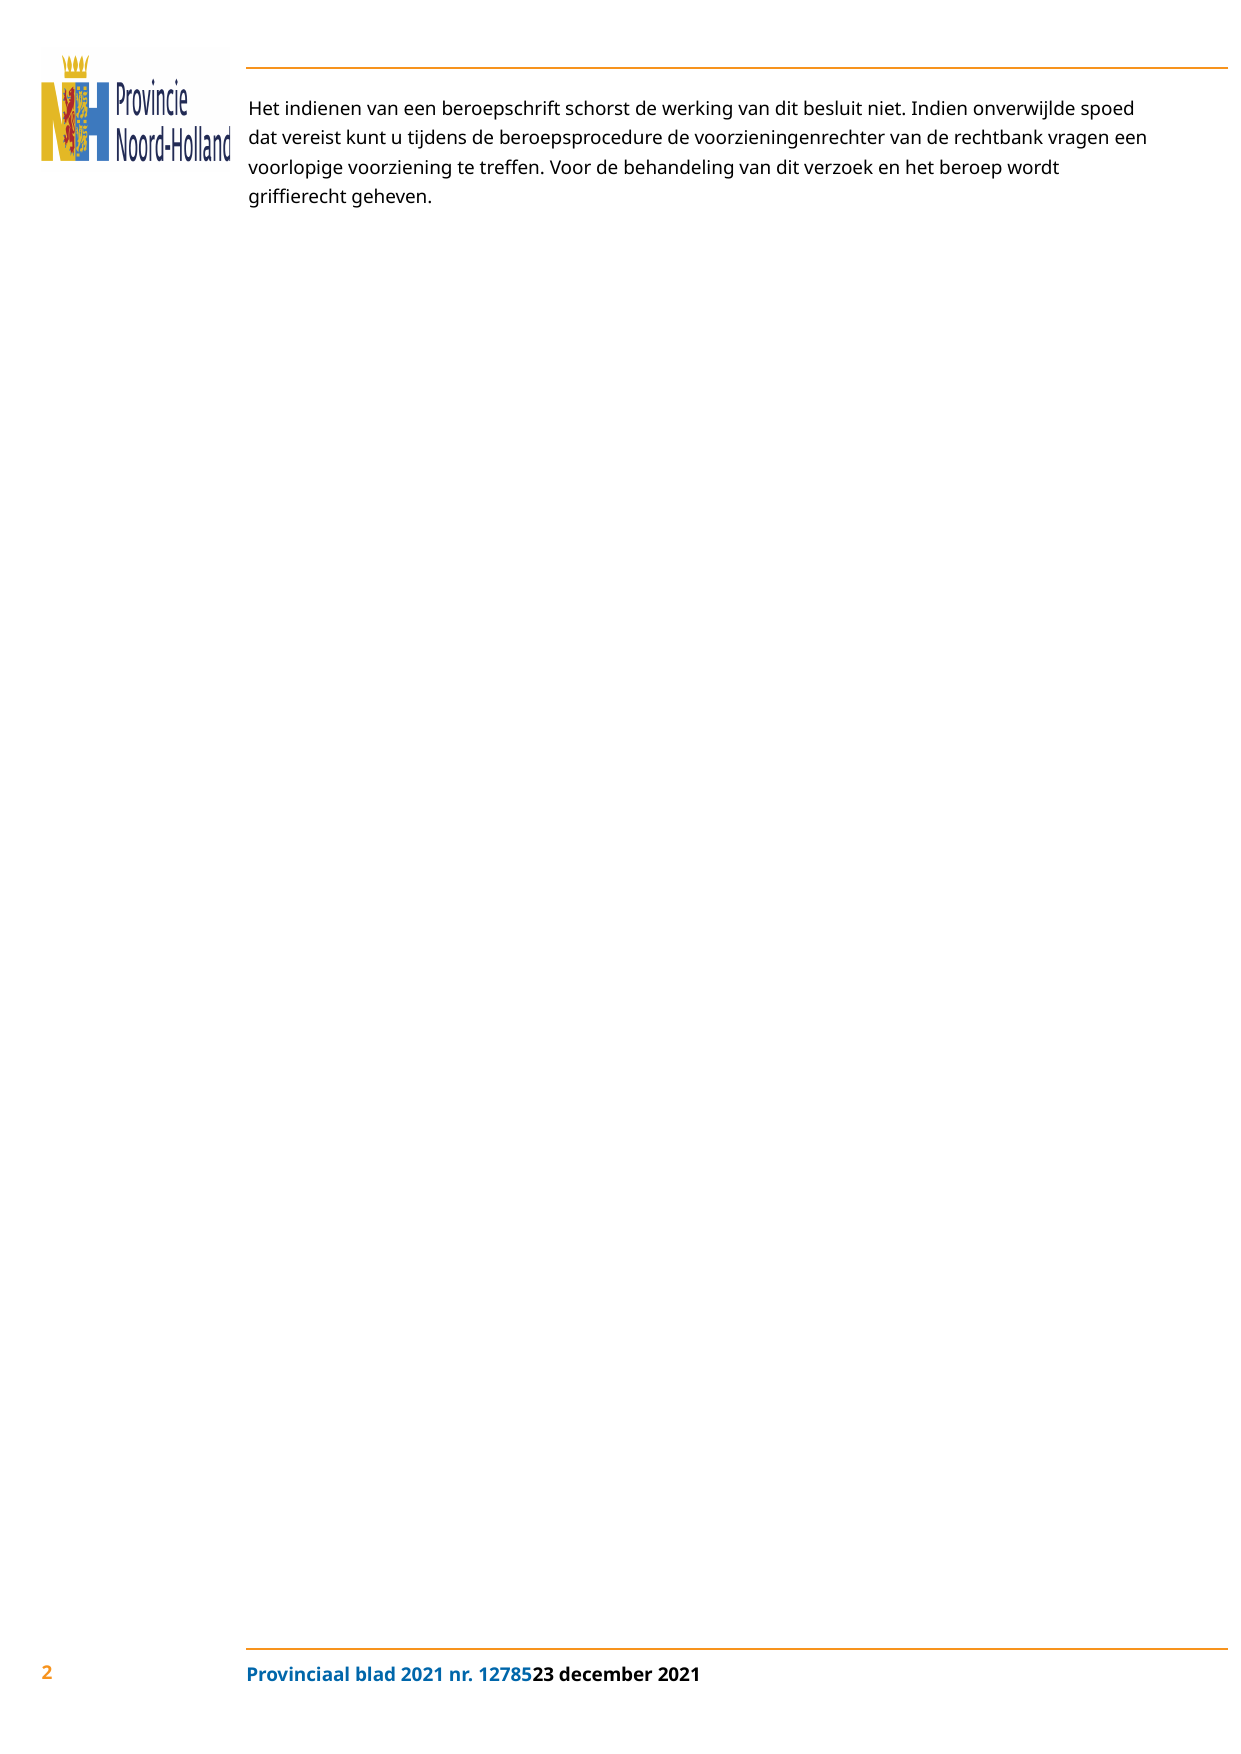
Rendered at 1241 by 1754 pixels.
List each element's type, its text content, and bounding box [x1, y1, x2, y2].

text Het indienen van een beroepschrift schorst de werking van dit besluit niet. Indien onverwijlde spoed dat vereist kunt u tijdens de beroepsprocedure de voorzieningenrechter van de rechtbank vragen een voorlopige voorziening te treffen. Voor de behandeling van dit verzoek en het beroep wordt griffierecht geheven. [248, 95, 1152, 209]
picture [41, 47, 231, 172]
